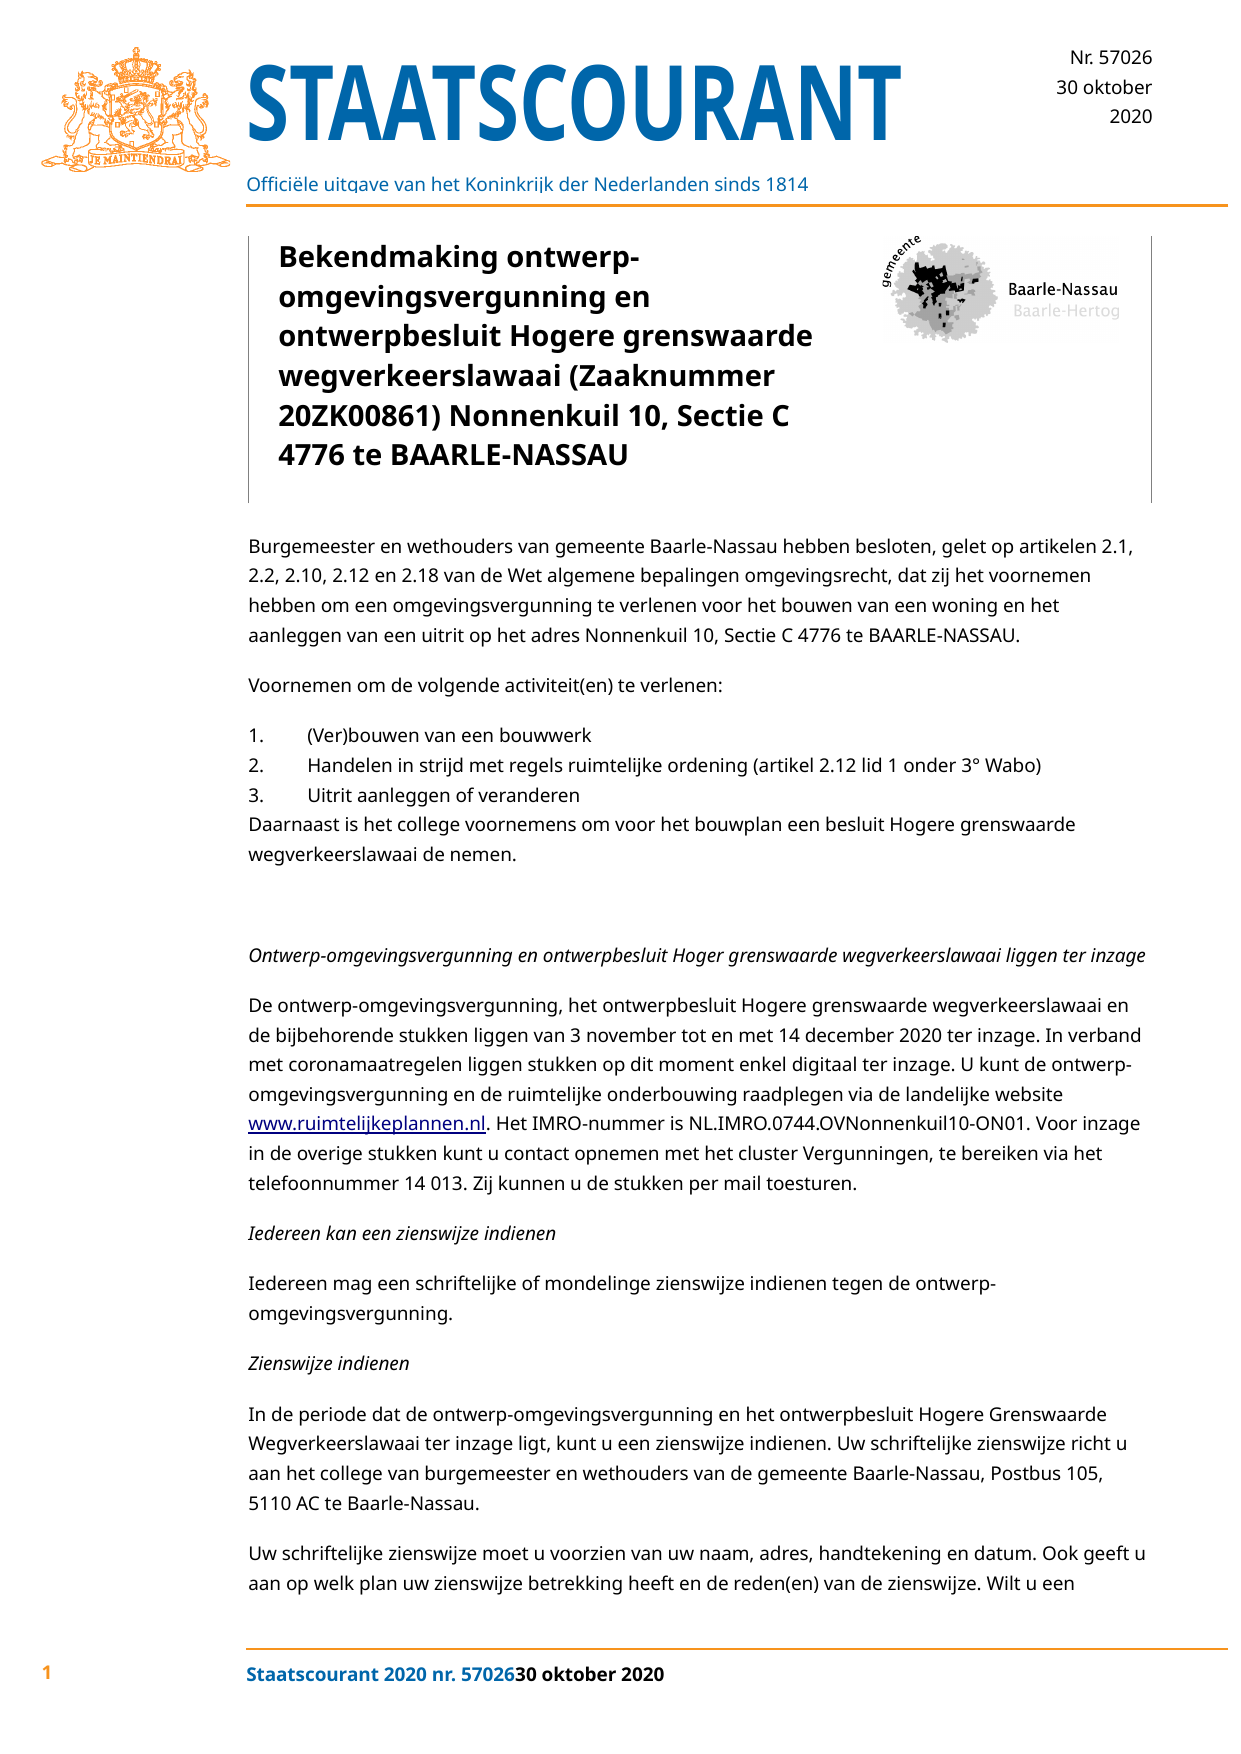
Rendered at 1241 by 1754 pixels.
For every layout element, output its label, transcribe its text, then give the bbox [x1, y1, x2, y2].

text Daarnaast is het college voornemens om voor het bouwplan een besluit Hogere grenswaarde wegverkeerslawaai de nemen. [248, 811, 1152, 867]
table_header [1119, 236, 1151, 342]
text Iedereen kan een zienswijze indienen [248, 1220, 1152, 1246]
text Iedereen mag een schriftelijke of mondelinge zienswijze indienen tegen de ontwerp-omgevingsvergunning. [248, 1271, 1152, 1326]
text De ontwerp-omgevingsvergunning, het ontwerpbesluit Hogere grenswaarde wegverkeerslawaai en de bijbehorende stukken liggen van 3 november tot en met 14 december 2020 ter inzage. In verband met coronamaatregelen liggen stukken op dit moment enkel digitaal ter inzage. U kunt de ontwerp-omgevingsvergunning en de ruimtelijke onderbouwing raadplegen via de landelijke website www.ruimtelijkeplannen.nl. Het IMRO-nummer is NL.IMRO.0744.OVNonnenkuil10-ON01. Voor inzage in de overige stukken kunt u contact opnemen met het cluster Vergunningen, te bereiken via het telefoonnummer 14 013. Zij kunnen u de stukken per mail toesturen. [248, 992, 1152, 1195]
text Ontwerp-omgevingsvergunning en ontwerpbesluit Hoger grenswaarde wegverkeerslawaai liggen ter inzage [248, 942, 1152, 967]
text Voornemen om de volgende activiteit(en) te verlenen: [248, 672, 1152, 698]
list Uitrit aanleggen of veranderen [248, 782, 1152, 807]
text Zienswijze indienen [248, 1351, 1152, 1376]
list (Ver)bouwen van een bouwwerk [248, 723, 1152, 748]
text Uw schriftelijke zienswijze moet u voorzien van uw naam, adres, handtekening en datum. Ook geeft u aan op welk plan uw zienswijze betrekking heeft en de reden(en) van de zienswijze. Wilt u een [248, 1540, 1152, 1595]
text In de periode dat de ontwerp-omgevingsvergunning en het ontwerpbesluit Hogere Grenswaarde Wegverkeerslawaai ter inzage ligt, kunt u een zienswijze indienen. Uw schriftelijke zienswijze richt u aan het college van burgemeester en wethouders van de gemeente Baarle-Nassau, Postbus 105, 5110 AC te Baarle-Nassau. [248, 1401, 1152, 1515]
table_header [850, 236, 882, 342]
text Burgemeester en wethouders van gemeente Baarle-Nassau hebben besloten, gelet op artikelen 2.1, 2.2, 2.10, 2.12 en 2.18 van de Wet algemene bepalingen omgevingsrecht, dat zij het voornemen hebben om een omgevingsvergunning te verlenen voor het bouwen van een woning en het aanleggen van een uitrit op het adres Nonnenkuil 10, Sectie C 4776 te BAARLE-NASSAU. [248, 533, 1152, 647]
table_header [850, 343, 1151, 503]
list Handelen in strijd met regels ruimtelijke ordening (artikel 2.12 lid 1 onder 3° Wabo) [248, 752, 1152, 778]
table_header Bekendmaking ontwerp-omgevingsvergunning en ontwerpbesluit Hogere grenswaarde wegverkeerslawaai (Zaaknummer 20ZK00861) Nonnenkuil 10, Sectie C 4776 te BAARLE-NASSAU [249, 236, 850, 503]
picture [882, 236, 1119, 343]
picture [41, 47, 231, 172]
